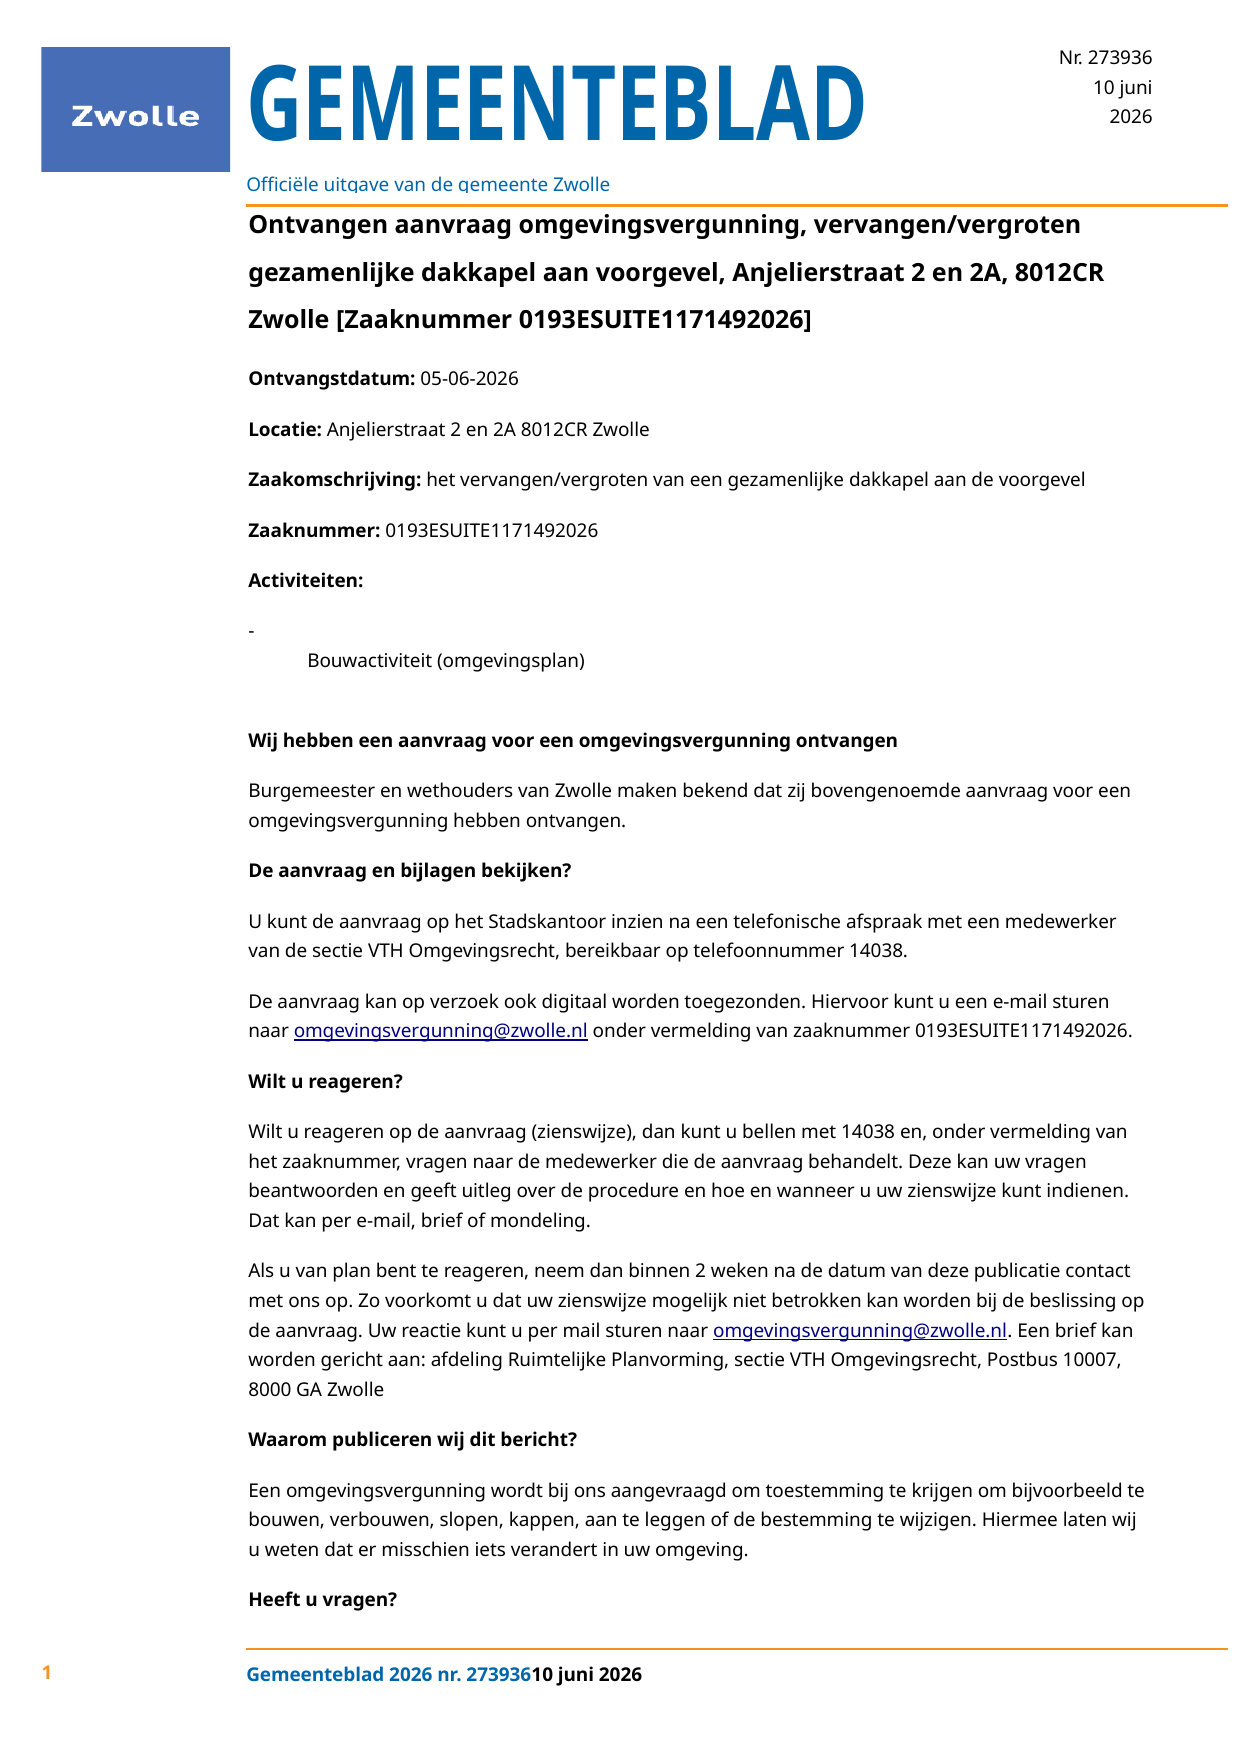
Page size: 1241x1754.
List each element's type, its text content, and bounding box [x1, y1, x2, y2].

text Heeft u vragen? [248, 1586, 1152, 1612]
text Zaakomschrijving: het vervangen/vergroten van een gezamenlijke dakkapel aan de voorgevel [248, 466, 1152, 492]
text Wilt u reageren? [248, 1068, 1152, 1094]
text Een omgevingsvergunning wordt bij ons aangevraagd om toestemming te krijgen om bijvoorbeeld te bouwen, verbouwen, slopen, kappen, aan te leggen of de bestemming te wijzigen. Hiermee laten wij u weten dat er misschien iets verandert in uw omgeving. [248, 1477, 1152, 1562]
text Ontvangstdatum: 05-06-2026 [248, 366, 1152, 391]
text Locatie: Anjelierstraat 2 en 2A 8012CR Zwolle [248, 416, 1152, 442]
text Wij hebben een aanvraag voor een omgevingsvergunning ontvangen [248, 727, 1152, 753]
text Zaaknummer: 0193ESUITE1171492026 [248, 517, 1152, 542]
text De aanvraag kan op verzoek ook digitaal worden toegezonden. Hiervoor kunt u een e-mail sturen naar omgevingsvergunning@zwolle.nl onder vermelding van zaaknummer 0193ESUITE1171492026. [248, 988, 1152, 1043]
text De aanvraag en bijlagen bekijken? [248, 858, 1152, 883]
text Activiteiten: [248, 567, 1152, 593]
text Ontvangen aanvraag omgevingsvergunning, vervangen/vergroten gezamenlijke dakkapel aan voorgevel, Anjelierstraat 2 en 2A, 8012CR Zwolle [Zaaknummer 0193ESUITE1171492026] [248, 207, 1152, 336]
list Bouwactiviteit (omgevingsplan) [248, 647, 1152, 673]
text Burgemeester en wethouders van Zwolle maken bekend dat zij bovengenoemde aanvraag voor een omgevingsvergunning hebben ontvangen. [248, 778, 1152, 833]
text Wilt u reageren op de aanvraag (zienswijze), dan kunt u bellen met 14038 en, onder vermelding van het zaaknummer, vragen naar de medewerker die de aanvraag behandelt. Deze kan uw vragen beantwoorden en geeft uitleg over de procedure en hoe en wanneer u uw zienswijze kunt indienen. Dat kan per e-mail, brief of mondeling. [248, 1118, 1152, 1233]
text U kunt de aanvraag op het Stadskantoor inzien na een telefonische afspraak met een medewerker van de sectie VTH Omgevingsrecht, bereikbaar op telefoonnummer 14038. [248, 908, 1152, 963]
picture [41, 47, 231, 172]
text Waarom publiceren wij dit bericht? [248, 1426, 1152, 1452]
text Als u van plan bent te reageren, neem dan binnen 2 weken na de datum van deze publicatie contact met ons op. Zo voorkomt u dat uw zienswijze mogelijk niet betrokken kan worden bij de beslissing op de aanvraag. Uw reactie kunt u per mail sturen naar omgevingsvergunning@zwolle.nl. Een brief kan worden gericht aan: afdeling Ruimtelijke Planvorming, sectie VTH Omgevingsrecht, Postbus 10007, 8000 GA Zwolle [248, 1258, 1152, 1402]
